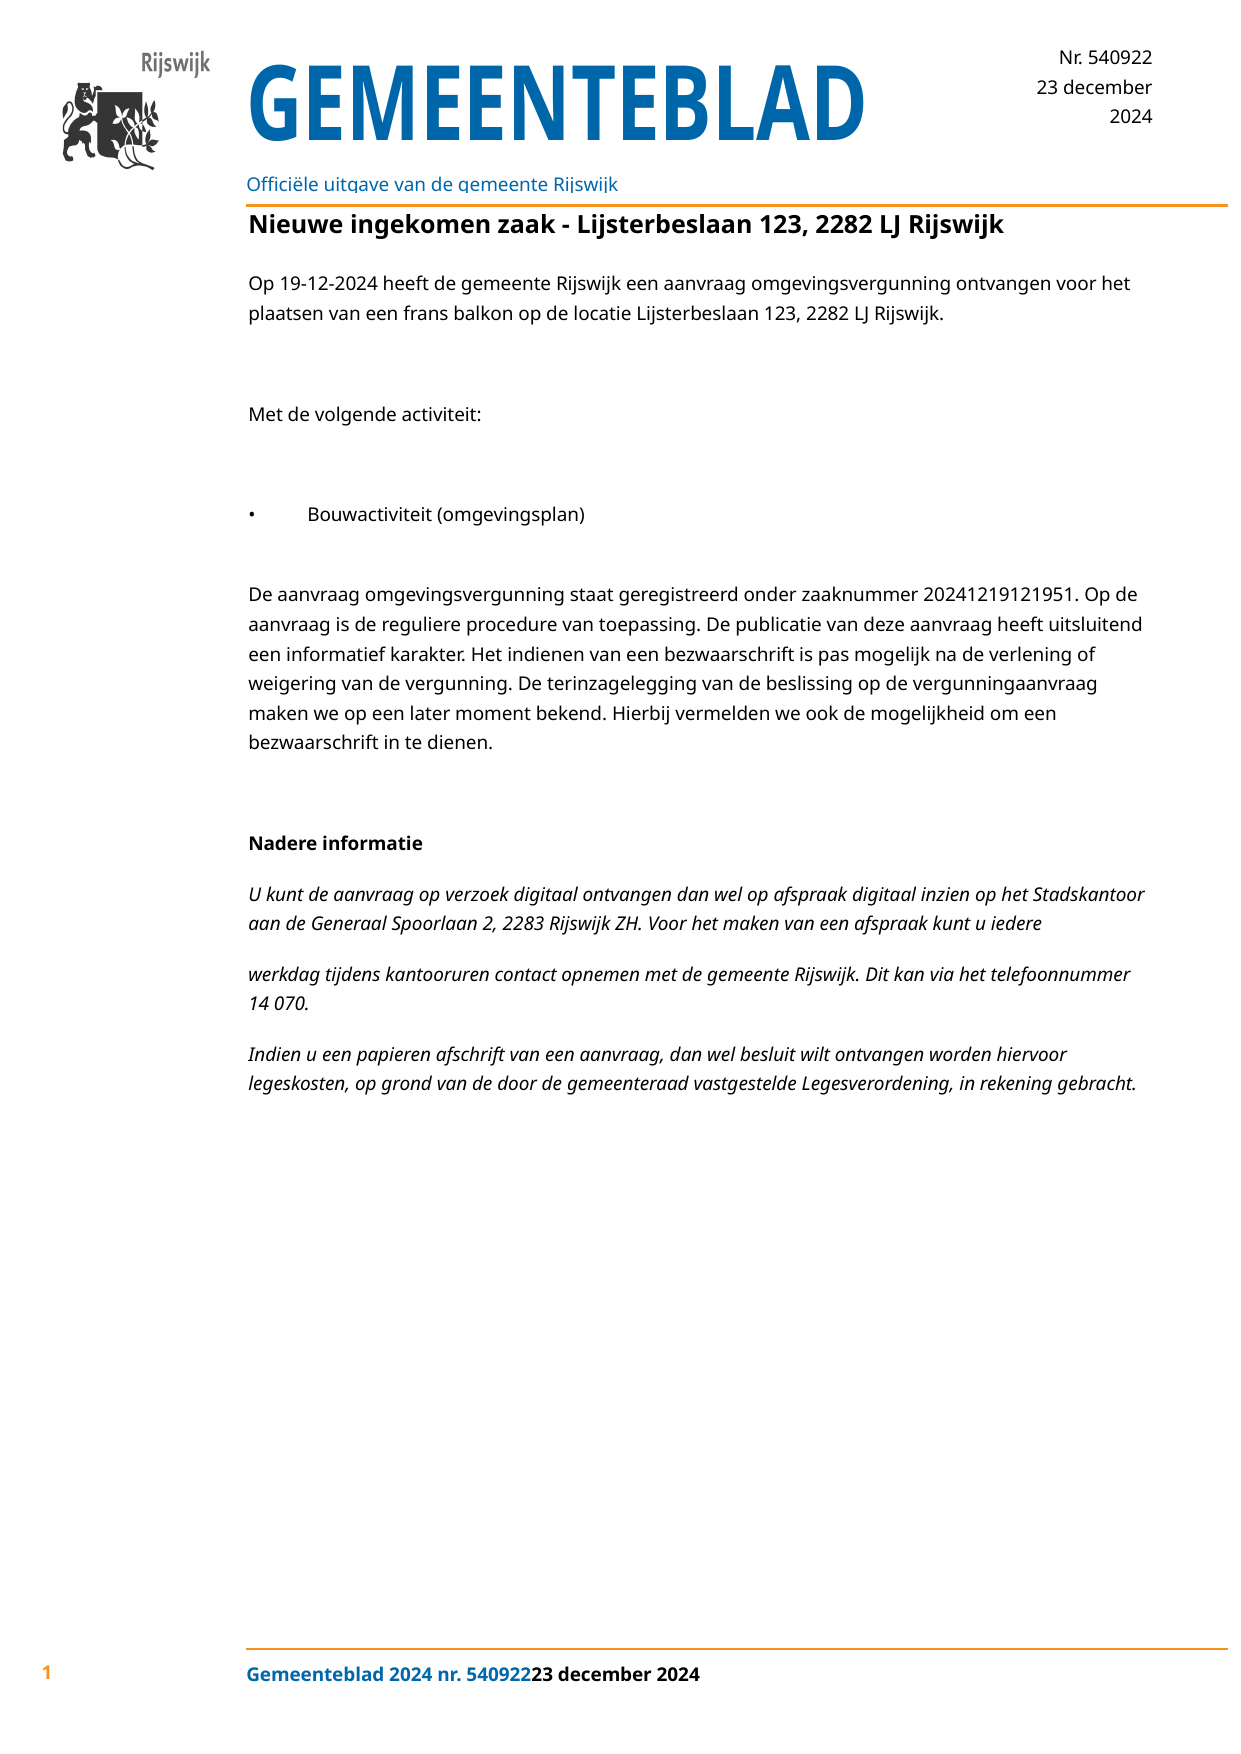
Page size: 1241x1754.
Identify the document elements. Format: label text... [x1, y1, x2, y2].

picture [41, 47, 231, 172]
text Nadere informatie [248, 830, 1152, 856]
text Met de volgende activiteit: [248, 401, 1152, 426]
text Indien u een papieren afschrift van een aanvraag, dan wel besluit wilt ontvangen worden hiervoor legeskosten, op grond van de door de gemeenteraad vastgestelde Legesverordening, in rekening gebracht. [248, 1041, 1152, 1096]
text U kunt de aanvraag op verzoek digitaal ontvangen dan wel op afspraak digitaal inzien op het Stadskantoor aan de Generaal Spoorlaan 2, 2283 Rijswijk ZH. Voor het maken van een afspraak kunt u iedere [248, 881, 1152, 936]
text Op 19-12-2024 heeft de gemeente Rijswijk een aanvraag omgevingsvergunning ontvangen voor het plaatsen van een frans balkon op de locatie Lijsterbeslaan 123, 2282 LJ Rijswijk. [248, 270, 1152, 326]
text Nieuwe ingekomen zaak - Lijsterbeslaan 123, 2282 LJ Rijswijk [248, 207, 1152, 241]
text De aanvraag omgevingsvergunning staat geregistreerd onder zaaknummer 20241219121951. Op de aanvraag is de reguliere procedure van toepassing. De publicatie van deze aanvraag heeft uitsluitend een informatief karakter. Het indienen van een bezwaarschrift is pas mogelijk na de verlening of weigering van de vergunning. De terinzagelegging van de beslissing op de vergunningaanvraag maken we op een later moment bekend. Hierbij vermelden we ook de mogelijkheid om een bezwaarschrift in te dienen. [248, 582, 1152, 755]
text werkdag tijdens kantooruren contact opnemen met de gemeente Rijswijk. Dit kan via het telefoonnummer 14 070. [248, 961, 1152, 1016]
list Bouwactiviteit (omgevingsplan) [248, 502, 1152, 527]
